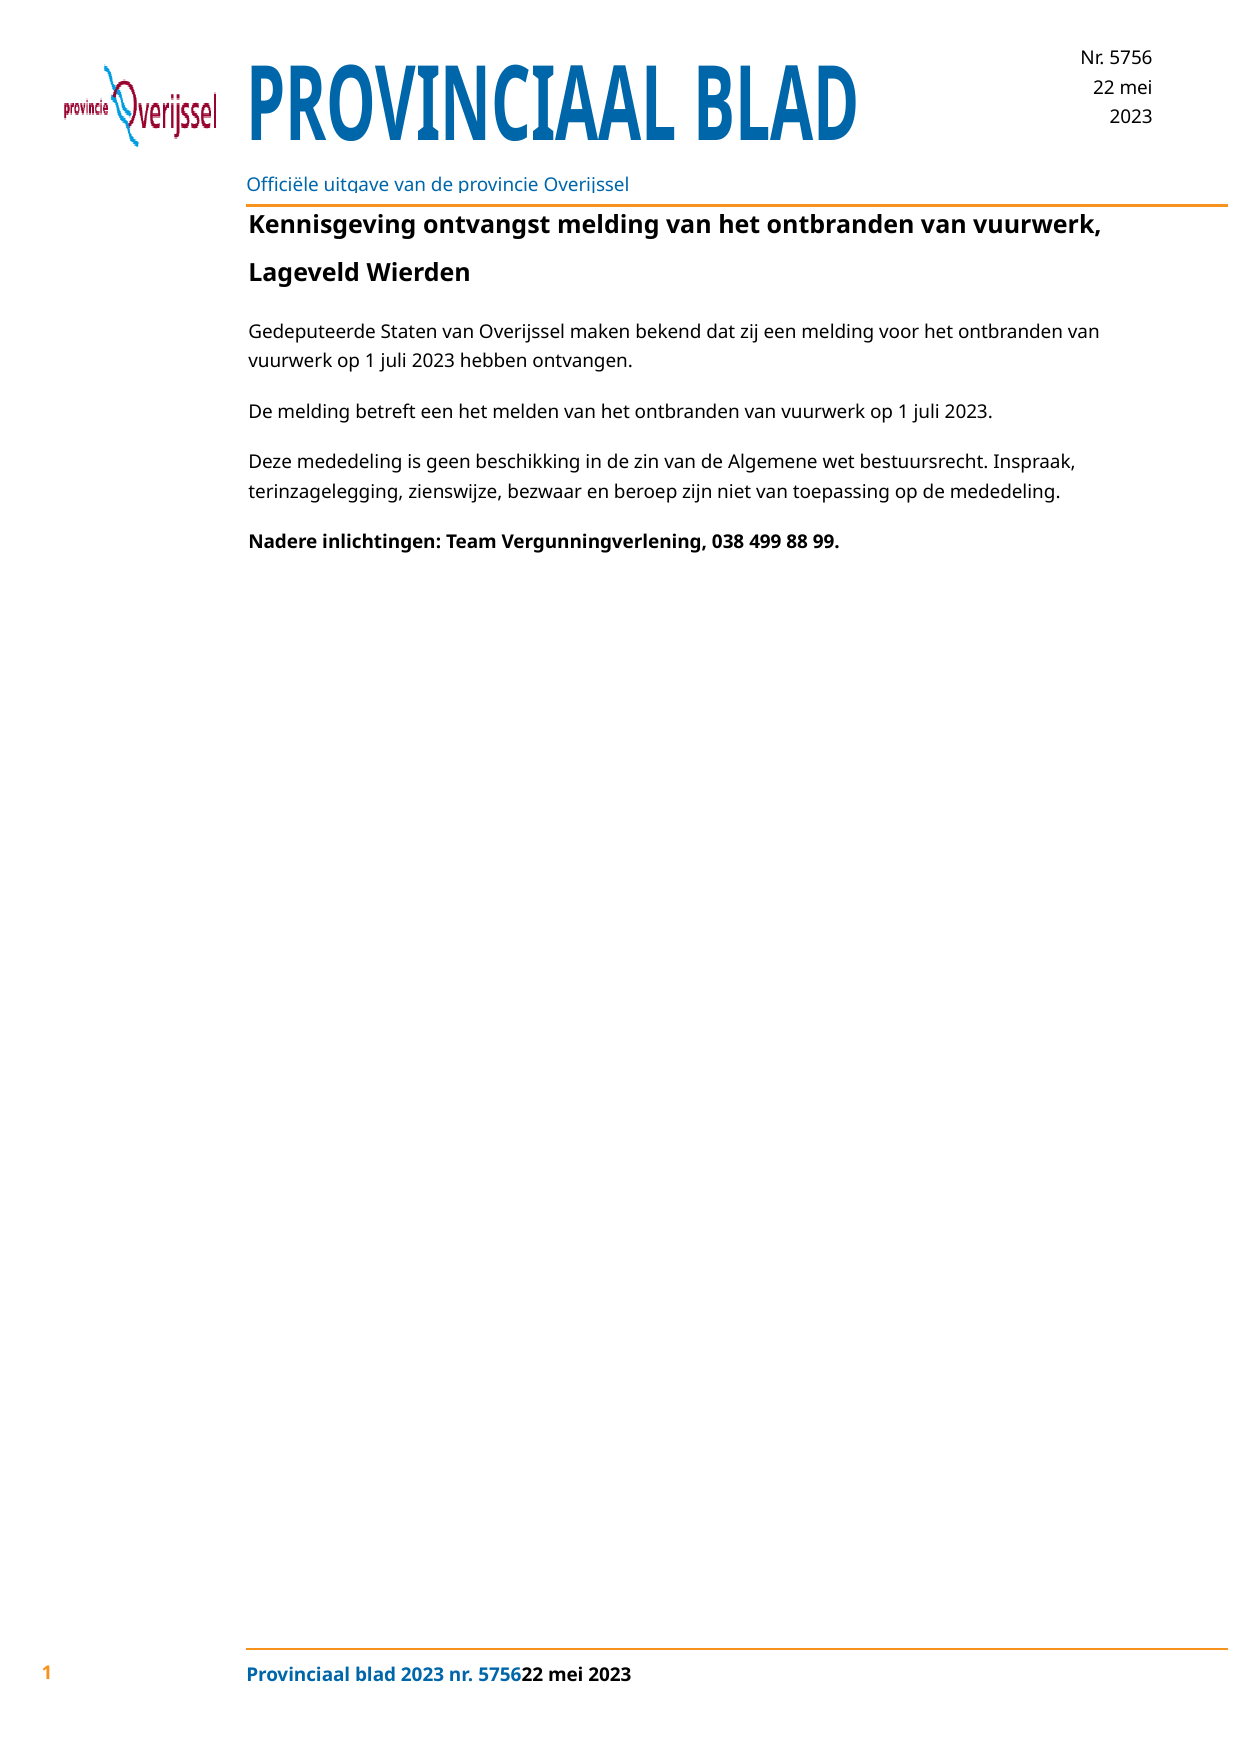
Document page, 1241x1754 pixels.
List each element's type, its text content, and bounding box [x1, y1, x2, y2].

text Kennisgeving ontvangst melding van het ontbranden van vuurwerk, Lageveld Wierden [248, 207, 1152, 288]
text Nadere inlichtingen: Team Vergunningverlening, 038 499 88 99. [248, 528, 1152, 554]
picture [41, 47, 231, 172]
text De melding betreft een het melden van het ontbranden van vuurwerk op 1 juli 2023. [248, 398, 1152, 424]
text Deze mededeling is geen beschikking in de zin van de Algemene wet bestuursrecht. Inspraak, terinzagelegging, zienswijze, bezwaar en beroep zijn niet van toepassing op de mededeling. [248, 448, 1152, 504]
text Gedeputeerde Staten van Overijssel maken bekend dat zij een melding voor het ontbranden van vuurwerk op 1 juli 2023 hebben ontvangen. [248, 318, 1152, 373]
